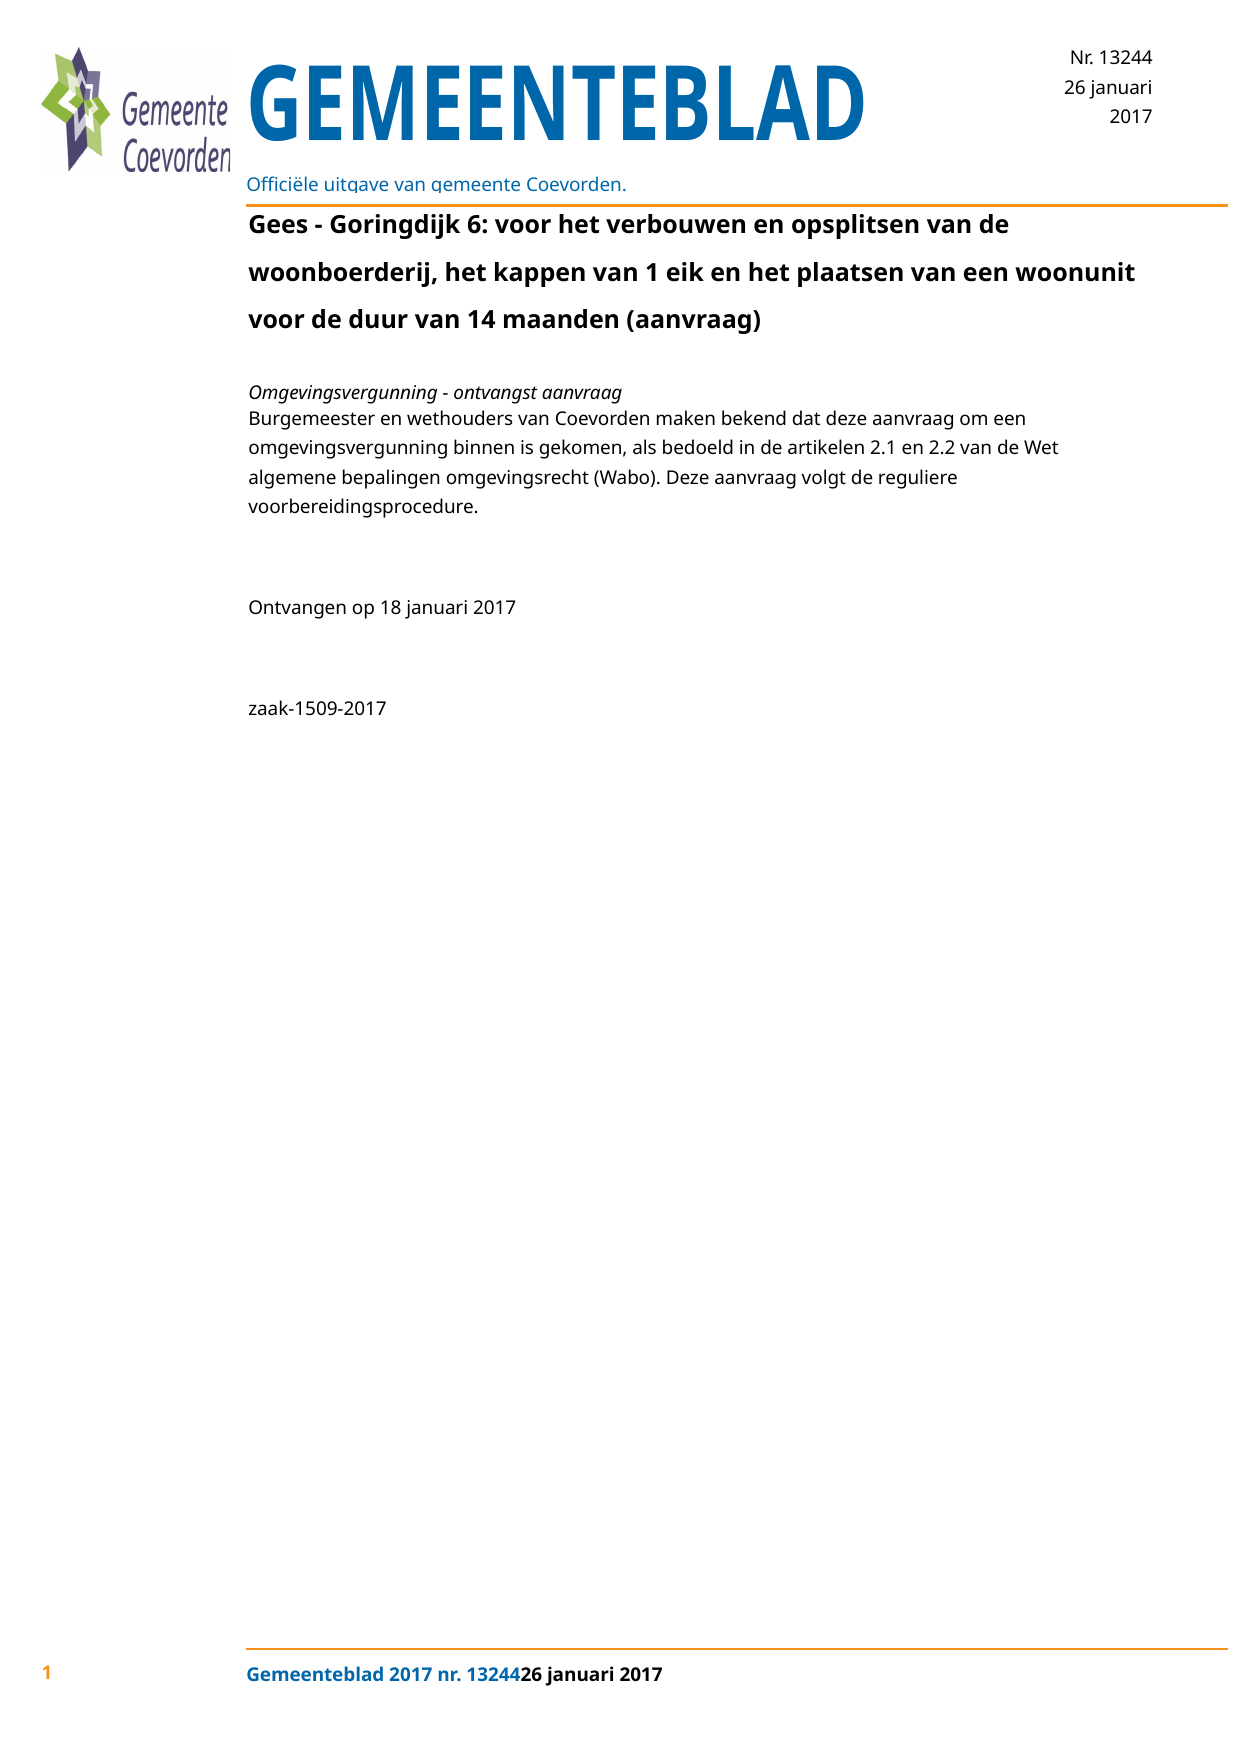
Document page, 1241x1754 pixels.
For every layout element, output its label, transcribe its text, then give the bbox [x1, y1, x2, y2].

text Omgevingsvergunning - ontvangst aanvraag [248, 379, 1152, 405]
text zaak-1509-2017 [248, 695, 1152, 721]
text Burgemeester en wethouders van Coevorden maken bekend dat deze aanvraag om een omgevingsvergunning binnen is gekomen, als bedoeld in de artikelen 2.1 en 2.2 van de Wet algemene bepalingen omgevingsrecht (Wabo). Deze aanvraag volgt de reguliere voorbereidingsprocedure. [248, 405, 1152, 519]
picture [41, 47, 231, 172]
text Gees - Goringdijk 6: voor het verbouwen en opsplitsen van de woonboerderij, het kappen van 1 eik en het plaatsen van een woonunit voor de duur van 14 maanden (aanvraag) [248, 207, 1152, 336]
text Ontvangen op 18 januari 2017 [248, 594, 1152, 620]
